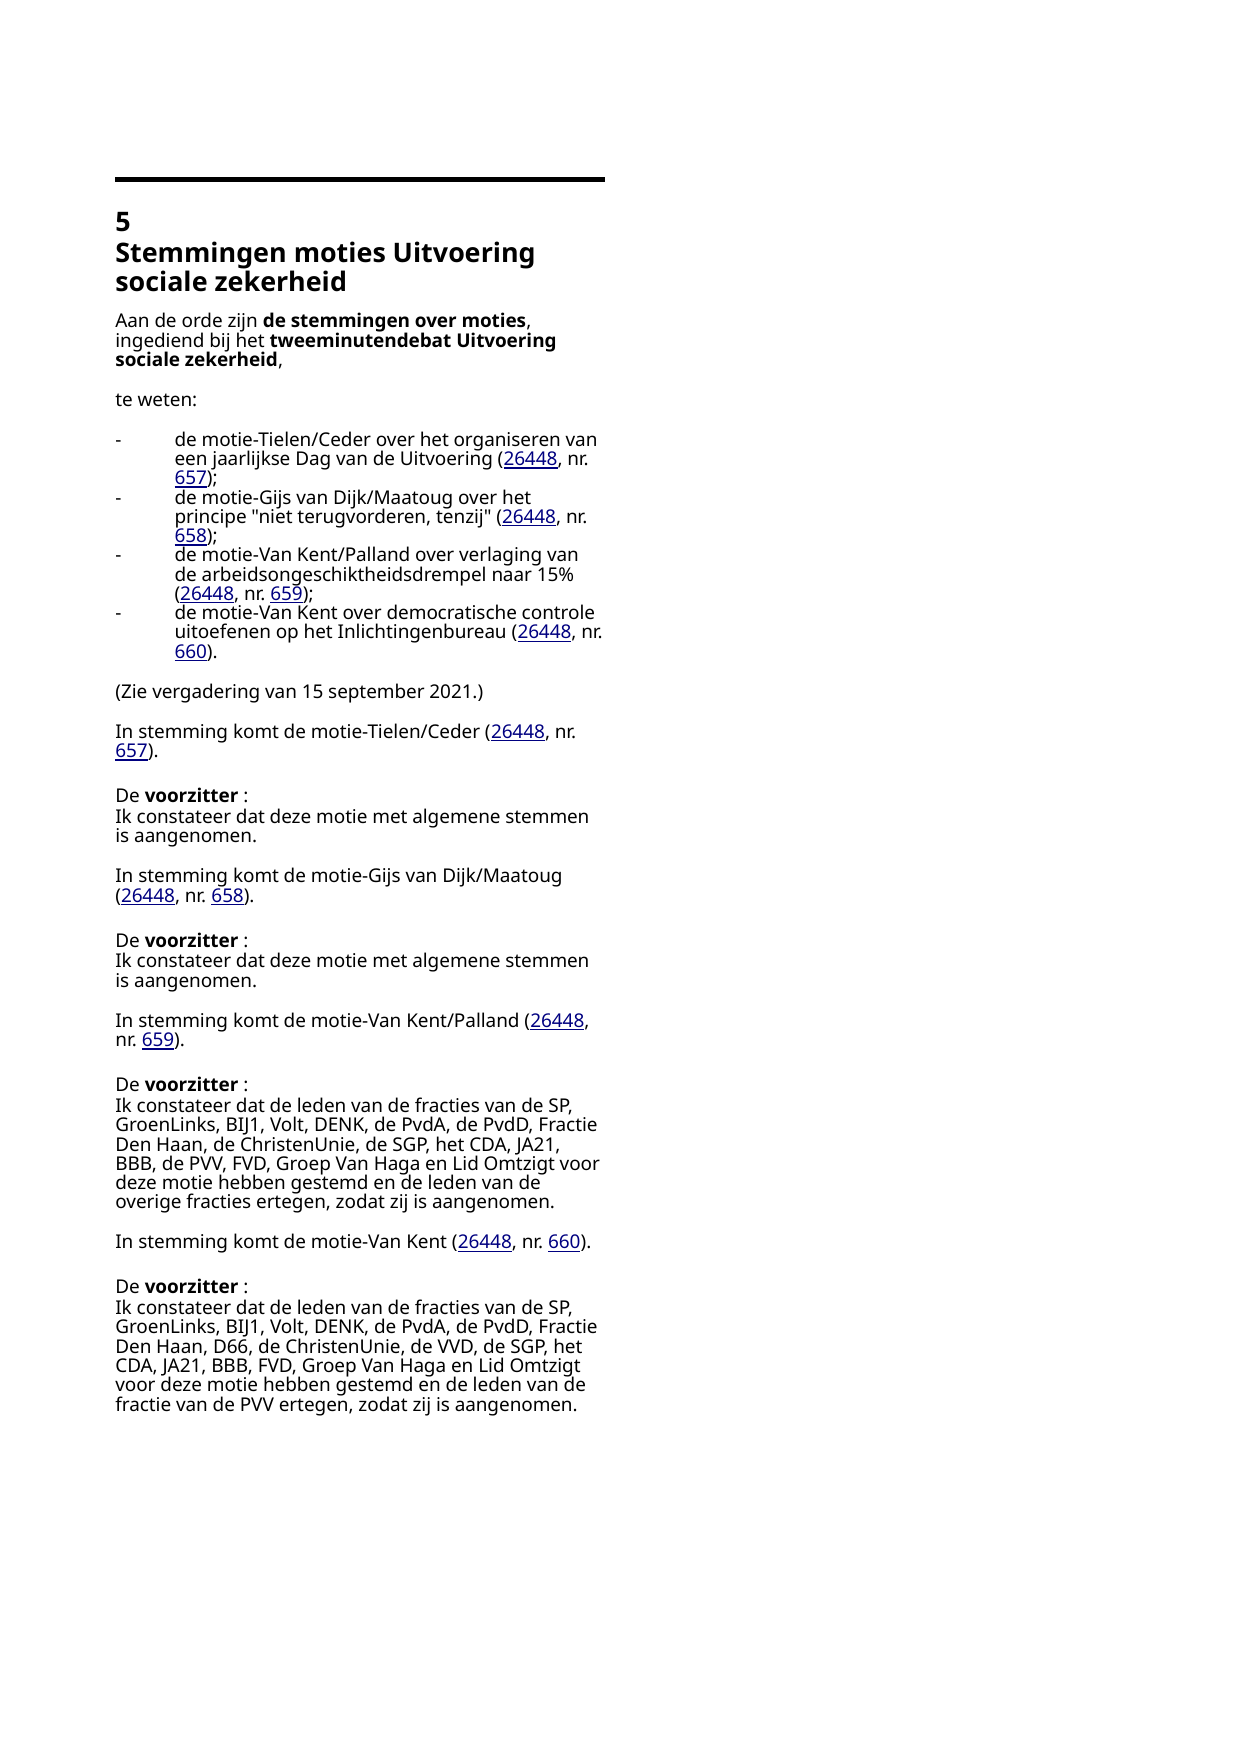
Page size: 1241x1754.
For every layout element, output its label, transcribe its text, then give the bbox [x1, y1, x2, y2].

text 5 [115, 203, 605, 239]
text (Zie vergadering van 15 september 2021.) [115, 683, 605, 702]
list de motie-Gijs van Dijk/Maatoug over het principe "niet terugvorderen, tenzij" (26448, nr. 658); [115, 489, 605, 546]
text De voorzitter : [115, 927, 605, 952]
text Ik constateer dat de leden van de fracties van de SP, GroenLinks, BIJ1, Volt, DENK, de PvdA, de PvdD, Fractie Den Haan, de ChristenUnie, de SGP, het CDA, JA21, BBB, de PVV, FVD, Groep Van Haga en Lid Omtzigt voor deze motie hebben gestemd en de leden van de overige fracties ertegen, zodat zij is aangenomen. [115, 1097, 605, 1213]
text De voorzitter : [115, 1273, 605, 1299]
text te weten: [115, 391, 605, 410]
list de motie-Tielen/Ceder over het organiseren van een jaarlijkse Dag van de Uitvoering (26448, nr. 657); [115, 431, 605, 489]
text De voorzitter : [115, 1071, 605, 1097]
text Ik constateer dat deze motie met algemene stemmen is aangenomen. [115, 952, 605, 991]
text Ik constateer dat de leden van de fracties van de SP, GroenLinks, BIJ1, Volt, DENK, de PvdA, de PvdD, Fractie Den Haan, D66, de ChristenUnie, de VVD, de SGP, het CDA, JA21, BBB, FVD, Groep Van Haga en Lid Omtzigt voor deze motie hebben gestemd en de leden van de fractie van de PVV ertegen, zodat zij is aangenomen. [115, 1299, 605, 1415]
text In stemming komt de motie-Tielen/Ceder (26448, nr. 657). [115, 723, 605, 761]
text In stemming komt de motie-Gijs van Dijk/Maatoug (26448, nr. 658). [115, 867, 605, 906]
list de motie-Van Kent/Palland over verlaging van de arbeidsongeschiktheidsdrempel naar 15% (26448, nr. 659); [115, 546, 605, 604]
text In stemming komt de motie-Van Kent (26448, nr. 660). [115, 1233, 605, 1253]
list de motie-Van Kent over democratische controle uitoefenen op het Inlichtingenbureau (26448, nr. 660). [115, 604, 605, 662]
text Stemmingen moties Uitvoering sociale zekerheid [115, 239, 605, 312]
text De voorzitter : [115, 782, 605, 808]
text Aan de orde zijn de stemmingen over moties, ingediend bij het tweeminutendebat Uitvoering sociale zekerheid, [115, 312, 605, 370]
text In stemming komt de motie-Van Kent/Palland (26448, nr. 659). [115, 1012, 605, 1050]
text Ik constateer dat deze motie met algemene stemmen is aangenomen. [115, 808, 605, 847]
